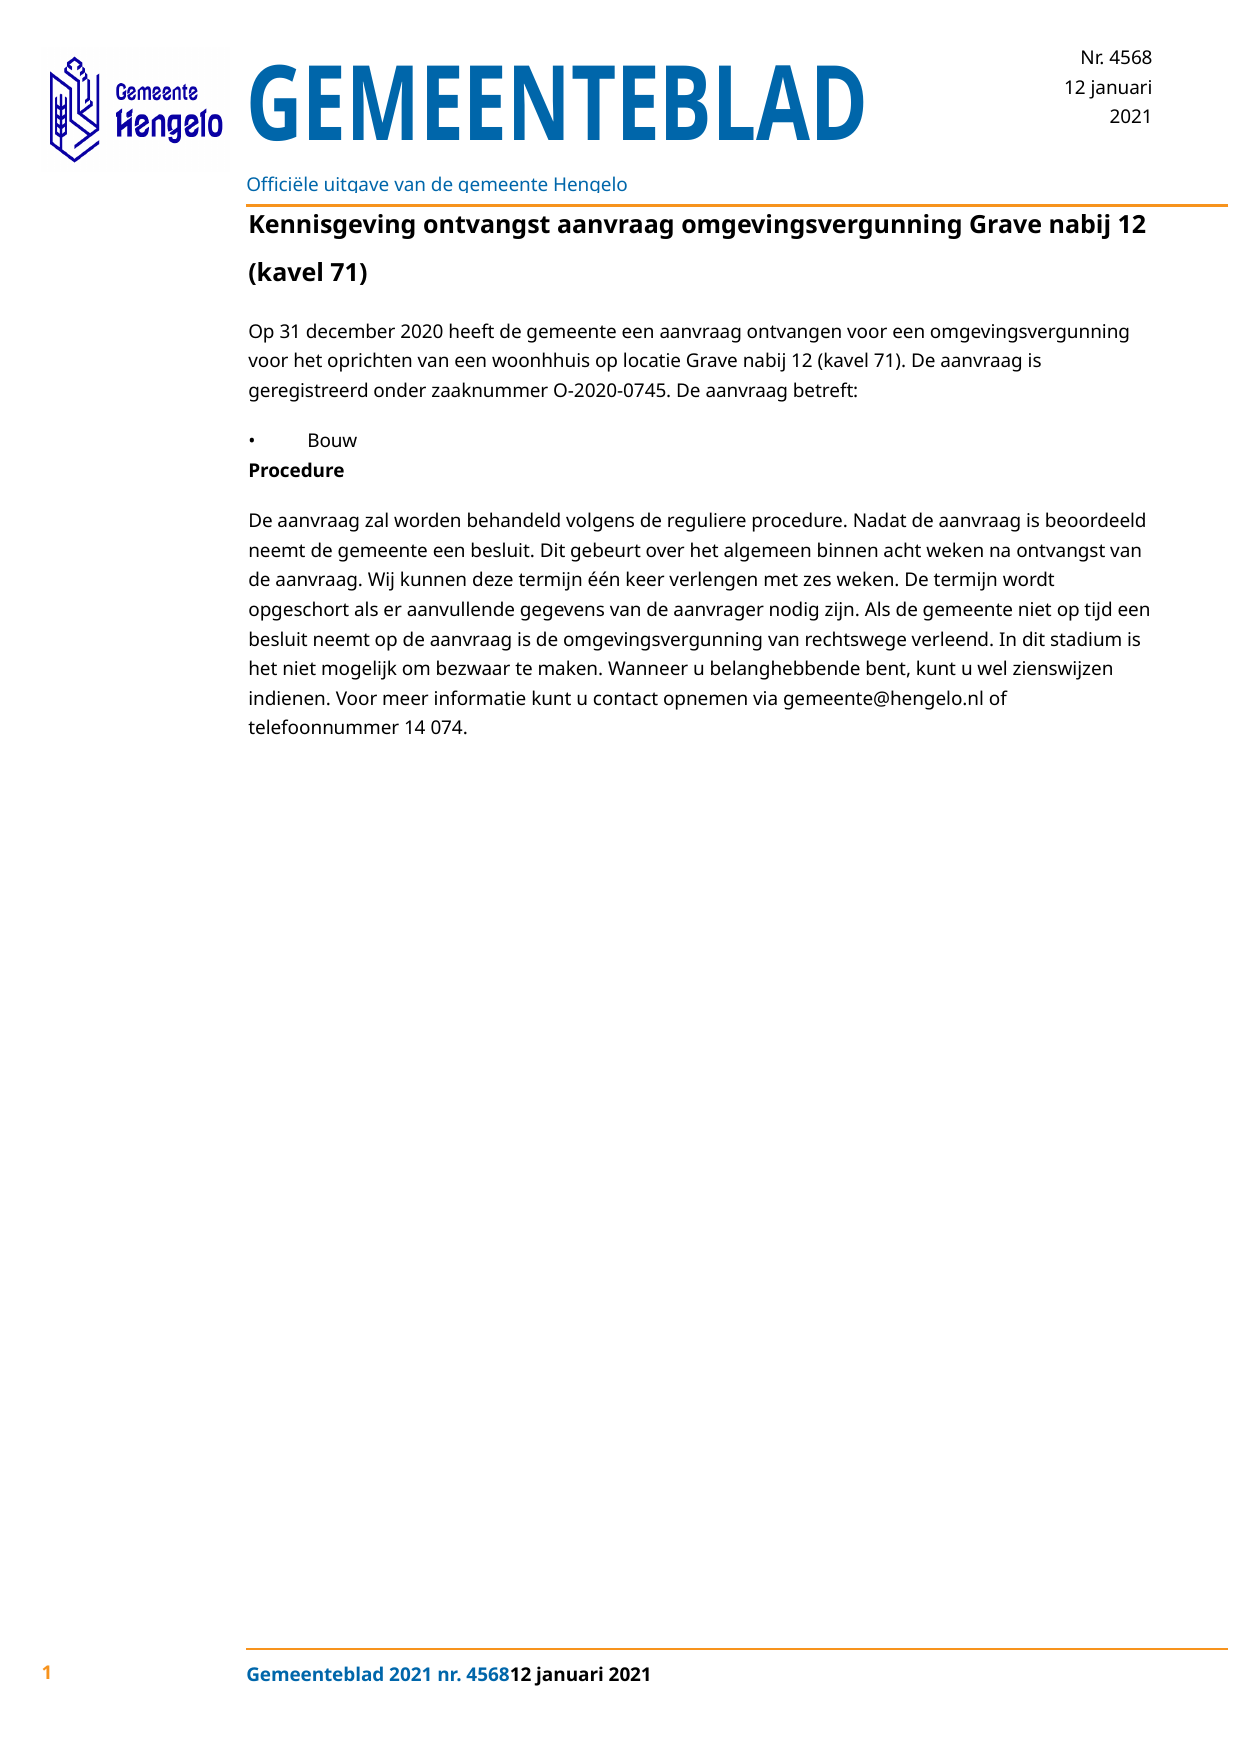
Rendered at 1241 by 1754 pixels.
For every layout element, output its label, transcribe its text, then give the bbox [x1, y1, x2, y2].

picture [41, 47, 231, 172]
text Kennisgeving ontvangst aanvraag omgevingsvergunning Grave nabij 12 (kavel 71) [248, 207, 1152, 288]
text Op 31 december 2020 heeft de gemeente een aanvraag ontvangen voor een omgevingsvergunning voor het oprichten van een woonhhuis op locatie Grave nabij 12 (kavel 71). De aanvraag is geregistreerd onder zaaknummer O-2020-0745. De aanvraag betreft: [248, 318, 1152, 403]
list Bouw [248, 427, 1152, 453]
text De aanvraag zal worden behandeld volgens de reguliere procedure. Nadat de aanvraag is beoordeeld neemt de gemeente een besluit. Dit gebeurt over het algemeen binnen acht weken na ontvangst van de aanvraag. Wij kunnen deze termijn één keer verlengen met zes weken. De termijn wordt opgeschort als er aanvullende gegevens van de aanvrager nodig zijn. Als de gemeente niet op tijd een besluit neemt op de aanvraag is de omgevingsvergunning van rechtswege verleend. In dit stadium is het niet mogelijk om bezwaar te maken. Wanneer u belanghebbende bent, kunt u wel zienswijzen indienen. Voor meer informatie kunt u contact opnemen via gemeente@hengelo.nl of telefoonnummer 14 074. [248, 507, 1152, 740]
text Procedure [248, 457, 1152, 483]
